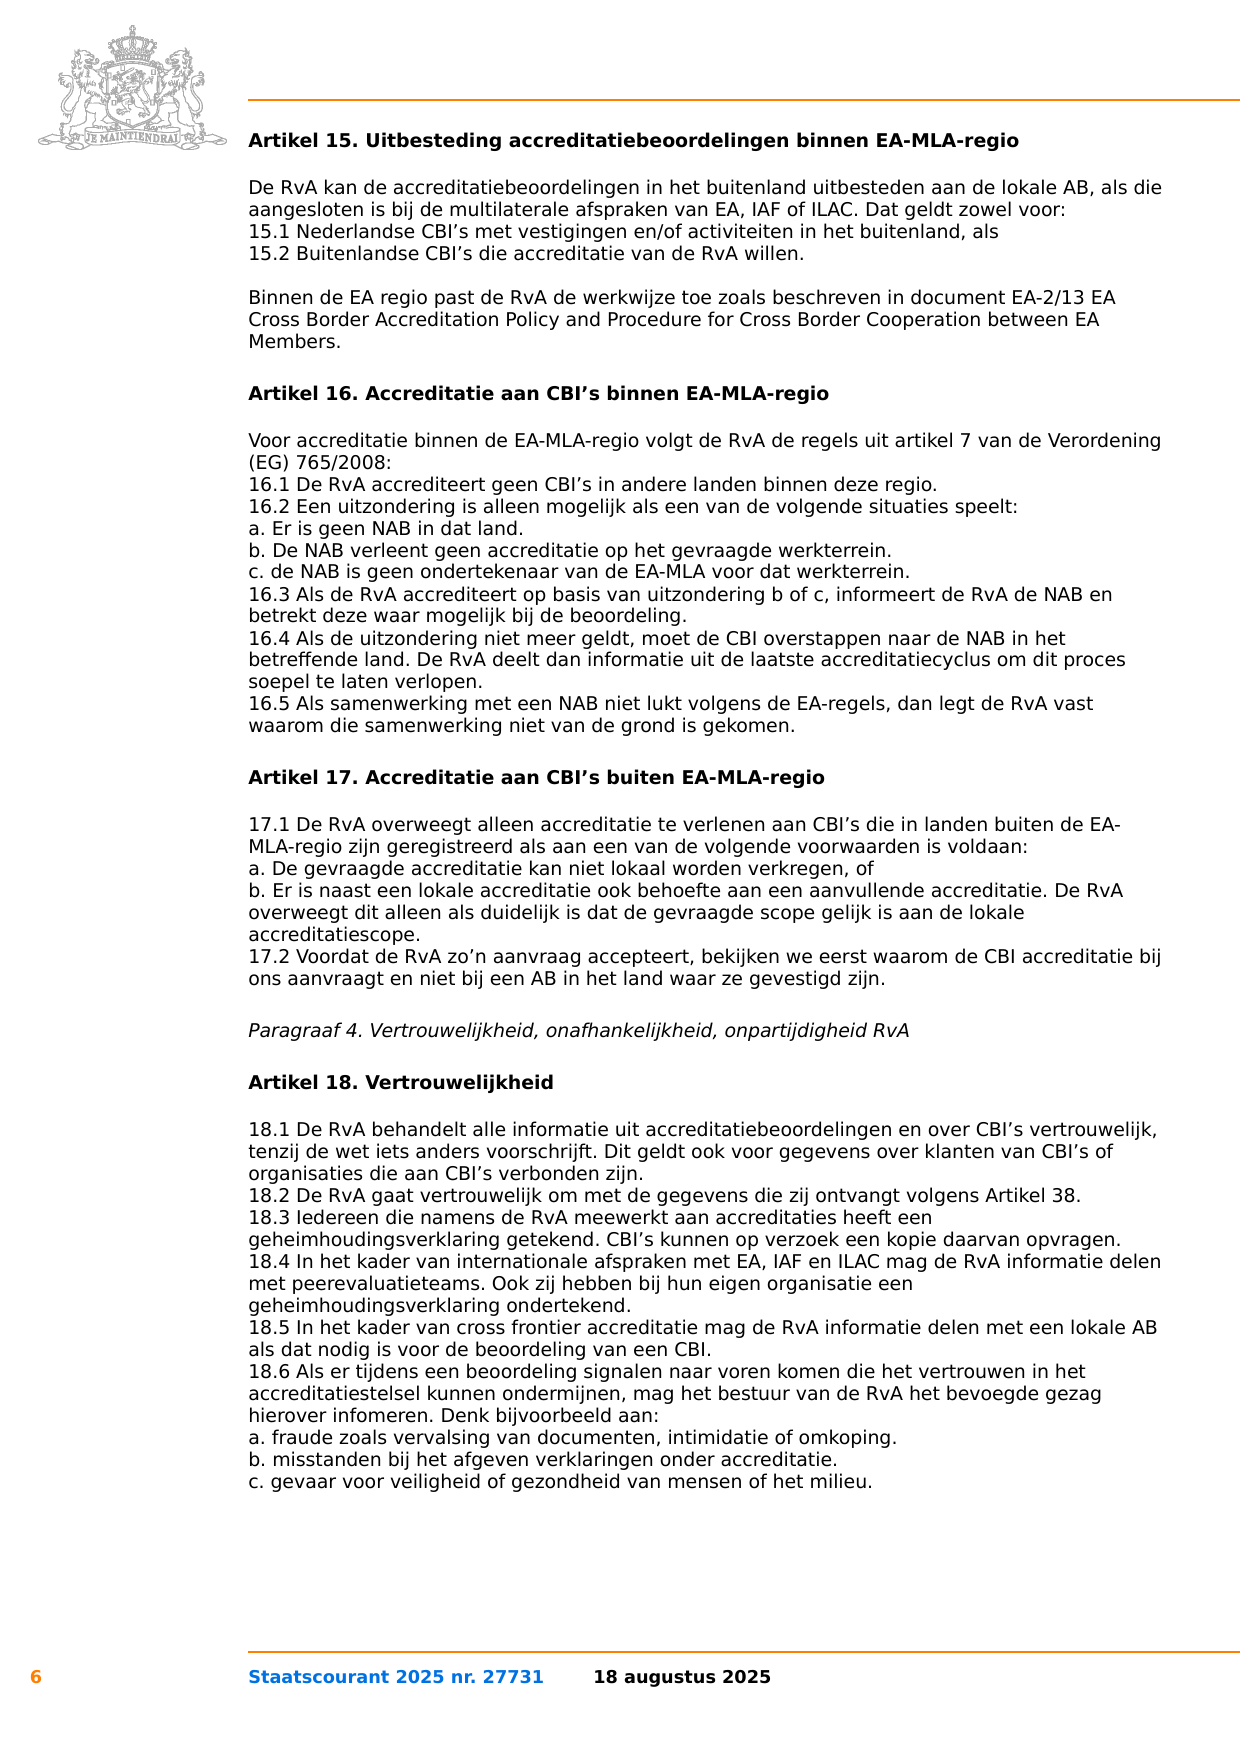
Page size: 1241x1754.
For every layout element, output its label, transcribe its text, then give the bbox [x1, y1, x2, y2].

text 18.5 In het kader van cross frontier accreditatie mag de RvA informatie delen met een lokale AB als dat nodig is voor de beoordeling van een CBI. [248, 1317, 1163, 1361]
text 18.4 In het kader van internationale afspraken met EA, IAF en ILAC mag de RvA informatie delen met peerevaluatieteams. Ook zij hebben bij hun eigen organisatie een geheimhoudingsverklaring ondertekend. [248, 1251, 1163, 1317]
subtitle Paragraaf 4. Vertrouwelijkheid, onafhankelijkheid, onpartijdigheid RvA [248, 1020, 1163, 1042]
text 18.1 De RvA behandelt alle informatie uit accreditatiebeoordelingen en over CBI’s vertrouwelijk, tenzij de wet iets anders voorschrijft. Dit geldt ook voor gegevens over klanten van CBI’s of organisaties die aan CBI’s verbonden zijn. [248, 1119, 1163, 1185]
picture [38, 25, 227, 150]
text 15.1 Nederlandse CBI’s met vestigingen en/of activiteiten in het buitenland, als [248, 221, 1163, 243]
text b. De NAB verleent geen accreditatie op het gevraagde werkterrein. [248, 539, 1163, 561]
text 17.1 De RvA overweegt alleen accreditatie te verlenen aan CBI’s die in landen buiten de EA-MLA-regio zijn geregistreerd als aan een van de volgende voorwaarden is voldaan: [248, 814, 1163, 858]
text Voor accreditatie binnen de EA-MLA-regio volgt de RvA de regels uit artikel 7 van de Verordening (EG) 765/2008: [248, 429, 1163, 473]
text 16.4 Als de uitzondering niet meer geldt, moet de CBI overstappen naar de NAB in het betreffende land. De RvA deelt dan informatie uit de laatste accreditatiecyclus om dit proces soepel te laten verlopen. [248, 627, 1163, 693]
text Binnen de EA regio past de RvA de werkwijze toe zoals beschreven in document EA-2/13 EA Cross Border Accreditation Policy and Procedure for Cross Border Cooperation between EA Members. [248, 287, 1163, 353]
subtitle Artikel 18. Vertrouwelijkheid [248, 1072, 1163, 1094]
text 18.6 Als er tijdens een beoordeling signalen naar voren komen die het vertrouwen in het accreditatiestelsel kunnen ondermijnen, mag het bestuur van de RvA het bevoegde gezag hierover infomeren. Denk bijvoorbeeld aan: [248, 1361, 1163, 1427]
text 16.1 De RvA accrediteert geen CBI’s in andere landen binnen deze regio. [248, 473, 1163, 496]
subtitle Artikel 16. Accreditatie aan CBI’s binnen EA-MLA-regio [248, 383, 1163, 404]
subtitle Artikel 15. Uitbesteding accreditatiebeoordelingen binnen EA-MLA-regio [248, 130, 1163, 152]
text 17.2 Voordat de RvA zo’n aanvraag accepteert, bekijken we eerst waarom de CBI accreditatie bij ons aanvraagt en niet bij een AB in het land waar ze gevestigd zijn. [248, 946, 1163, 990]
subtitle Artikel 17. Accreditatie aan CBI’s buiten EA-MLA-regio [248, 767, 1163, 789]
text 18.3 Iedereen die namens de RvA meewerkt aan accreditaties heeft een geheimhoudingsverklaring getekend. CBI’s kunnen op verzoek een kopie daarvan opvragen. [248, 1207, 1163, 1251]
text De RvA kan de accreditatiebeoordelingen in het buitenland uitbesteden aan de lokale AB, als die aangesloten is bij de multilaterale afspraken van EA, IAF of ILAC. Dat geldt zowel voor: [248, 177, 1163, 221]
text c. de NAB is geen ondertekenaar van de EA-MLA voor dat werkterrein. [248, 561, 1163, 583]
text 16.2 Een uitzondering is alleen mogelijk als een van de volgende situaties speelt: [248, 496, 1163, 517]
text c. gevaar voor veiligheid of gezondheid van mensen of het milieu. [248, 1471, 1163, 1493]
text 15.2 Buitenlandse CBI’s die accreditatie van de RvA willen. [248, 243, 1163, 265]
text b. misstanden bij het afgeven verklaringen onder accreditatie. [248, 1449, 1163, 1471]
text a. fraude zoals vervalsing van documenten, intimidatie of omkoping. [248, 1427, 1163, 1449]
text a. Er is geen NAB in dat land. [248, 517, 1163, 539]
text b. Er is naast een lokale accreditatie ook behoefte aan een aanvullende accreditatie. De RvA overweegt dit alleen als duidelijk is dat de gevraagde scope gelijk is aan de lokale accreditatiescope. [248, 880, 1163, 946]
text 16.3 Als de RvA accrediteert op basis van uitzondering b of c, informeert de RvA de NAB en betrekt deze waar mogelijk bij de beoordeling. [248, 583, 1163, 627]
text 18.2 De RvA gaat vertrouwelijk om met de gegevens die zij ontvangt volgens Artikel 38. [248, 1185, 1163, 1207]
text 16.5 Als samenwerking met een NAB niet lukt volgens de EA-regels, dan legt de RvA vast waarom die samenwerking niet van de grond is gekomen. [248, 693, 1163, 737]
text a. De gevraagde accreditatie kan niet lokaal worden verkregen, of [248, 858, 1163, 880]
